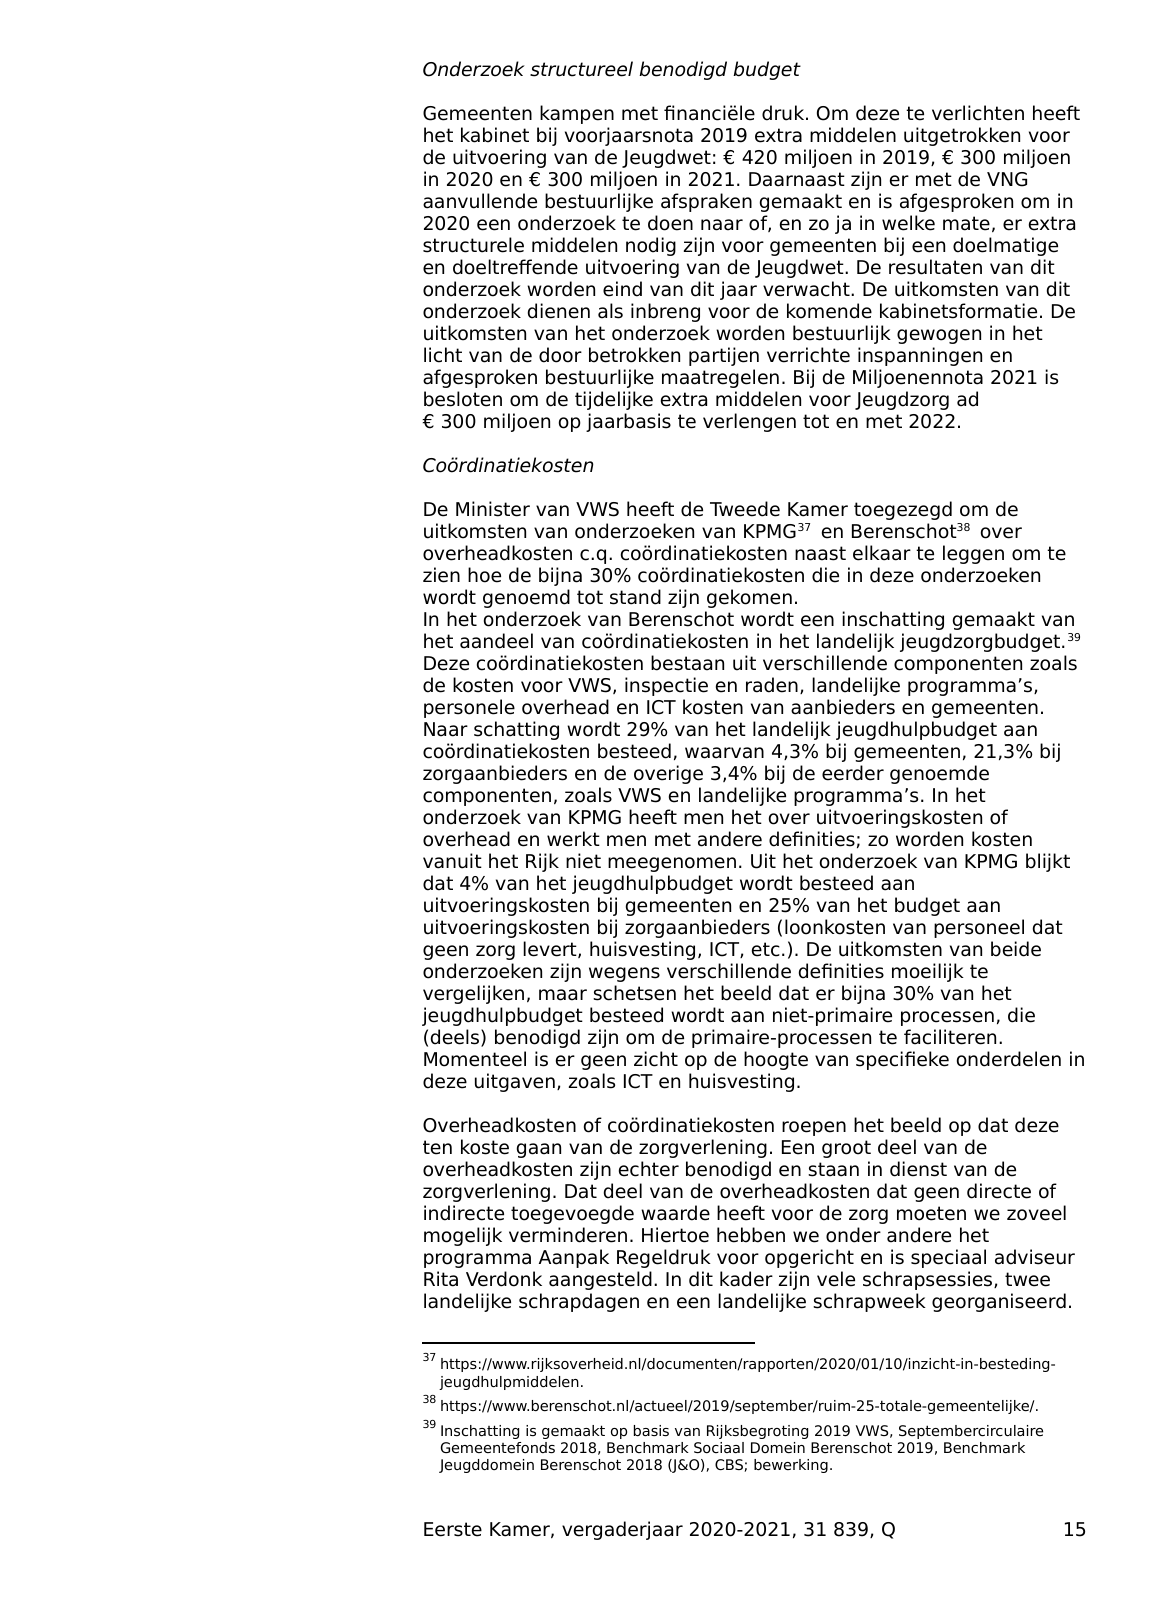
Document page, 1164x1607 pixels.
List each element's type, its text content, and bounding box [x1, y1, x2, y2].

text Overheadkosten of coördinatiekosten roepen het beeld op dat deze ten koste gaan van de zorgverlening. Een groot deel van de overheadkosten zijn echter benodigd en staan in dienst van de zorgverlening. Dat deel van de overheadkosten dat geen directe of indirecte toegevoegde waarde heeft voor de zorg moeten we zoveel mogelijk verminderen. Hiertoe hebben we onder andere het programma Aanpak Regeldruk voor opgericht en is speciaal adviseur Rita Verdonk aangesteld. In dit kader zijn vele schrapsessies, twee landelijke schrapdagen en een landelijke schrapweek georganiseerd. [422, 1115, 1087, 1313]
text Inschatting is gemaakt op basis van Rijksbegroting 2019 VWS, Septembercirculaire Gemeentefonds 2018, Benchmark Sociaal Domein Berenschot 2019, Benchmark Jeugddomein Berenschot 2018 (J&O), CBS; bewerking. [422, 1418, 1087, 1474]
text https://www.berenschot.nl/actueel/2019/september/ruim-25-totale-gemeentelijke/. [422, 1393, 1087, 1416]
text In het onderzoek van Berenschot wordt een inschatting gemaakt van het aandeel van coördinatiekosten in het landelijk jeugdzorgbudget. Deze coördinatiekosten bestaan uit verschillende componenten zoals de kosten voor VWS, inspectie en raden, landelijke programma’s, personele overhead en ICT kosten van aanbieders en gemeenten. Naar schatting wordt 29% van het landelijk jeugdhulpbudget aan coördinatiekosten besteed, waarvan 4,3% bij gemeenten, 21,3% bij zorgaanbieders en de overige 3,4% bij de eerder genoemde componenten, zoals VWS en landelijke programma’s. In het onderzoek van KPMG heeft men het over uitvoeringskosten of overhead en werkt men met andere definities; zo worden kosten vanuit het Rijk niet meegenomen. Uit het onderzoek van KPMG blijkt dat 4% van het jeugdhulpbudget wordt besteed aan uitvoeringskosten bij gemeenten en 25% van het budget aan uitvoeringskosten bij zorgaanbieders (loonkosten van personeel dat geen zorg levert, huisvesting, ICT, etc.). De uitkomsten van beide onderzoeken zijn wegens verschillende definities moeilijk te vergelijken, maar schetsen het beeld dat er bijna 30% van het jeugdhulpbudget besteed wordt aan niet-primaire processen, die (deels) benodigd zijn om de primaire-processen te faciliteren. Momenteel is er geen zicht op de hoogte van specifieke onderdelen in deze uitgaven, zoals ICT en huisvesting. [422, 609, 1087, 1093]
subtitle Onderzoek structureel benodigd budget [422, 59, 1087, 81]
text https://www.rijksoverheid.nl/documenten/rapporten/2020/01/10/inzicht-in-besteding-jeugdhulpmiddelen. [422, 1352, 1087, 1391]
text Gemeenten kampen met financiële druk. Om deze te verlichten heeft het kabinet bij voorjaarsnota 2019 extra middelen uitgetrokken voor de uitvoering van de Jeugdwet: € 420 miljoen in 2019, € 300 miljoen in 2020 en € 300 miljoen in 2021. Daarnaast zijn er met de VNG aanvullende bestuurlijke afspraken gemaakt en is afgesproken om in 2020 een onderzoek te doen naar of, en zo ja in welke mate, er extra structurele middelen nodig zijn voor gemeenten bij een doelmatige en doeltreffende uitvoering van de Jeugdwet. De resultaten van dit onderzoek worden eind van dit jaar verwacht. De uitkomsten van dit onderzoek dienen als inbreng voor de komende kabinetsformatie. De uitkomsten van het onderzoek worden bestuurlijk gewogen in het licht van de door betrokken partijen verrichte inspanningen en afgesproken bestuurlijke maatregelen. Bij de Miljoenennota 2021 is besloten om de tijdelijke extra middelen voor Jeugdzorg ad € 300 miljoen op jaarbasis te verlengen tot en met 2022. [422, 103, 1087, 433]
text De Minister van VWS heeft de Tweede Kamer toegezegd om de uitkomsten van onderzoeken van KPMG en Berenschot over overheadkosten c.q. coördinatiekosten naast elkaar te leggen om te zien hoe de bijna 30% coördinatiekosten die in deze onderzoeken wordt genoemd tot stand zijn gekomen. [422, 499, 1087, 609]
subtitle Coördinatiekosten [422, 455, 1087, 477]
